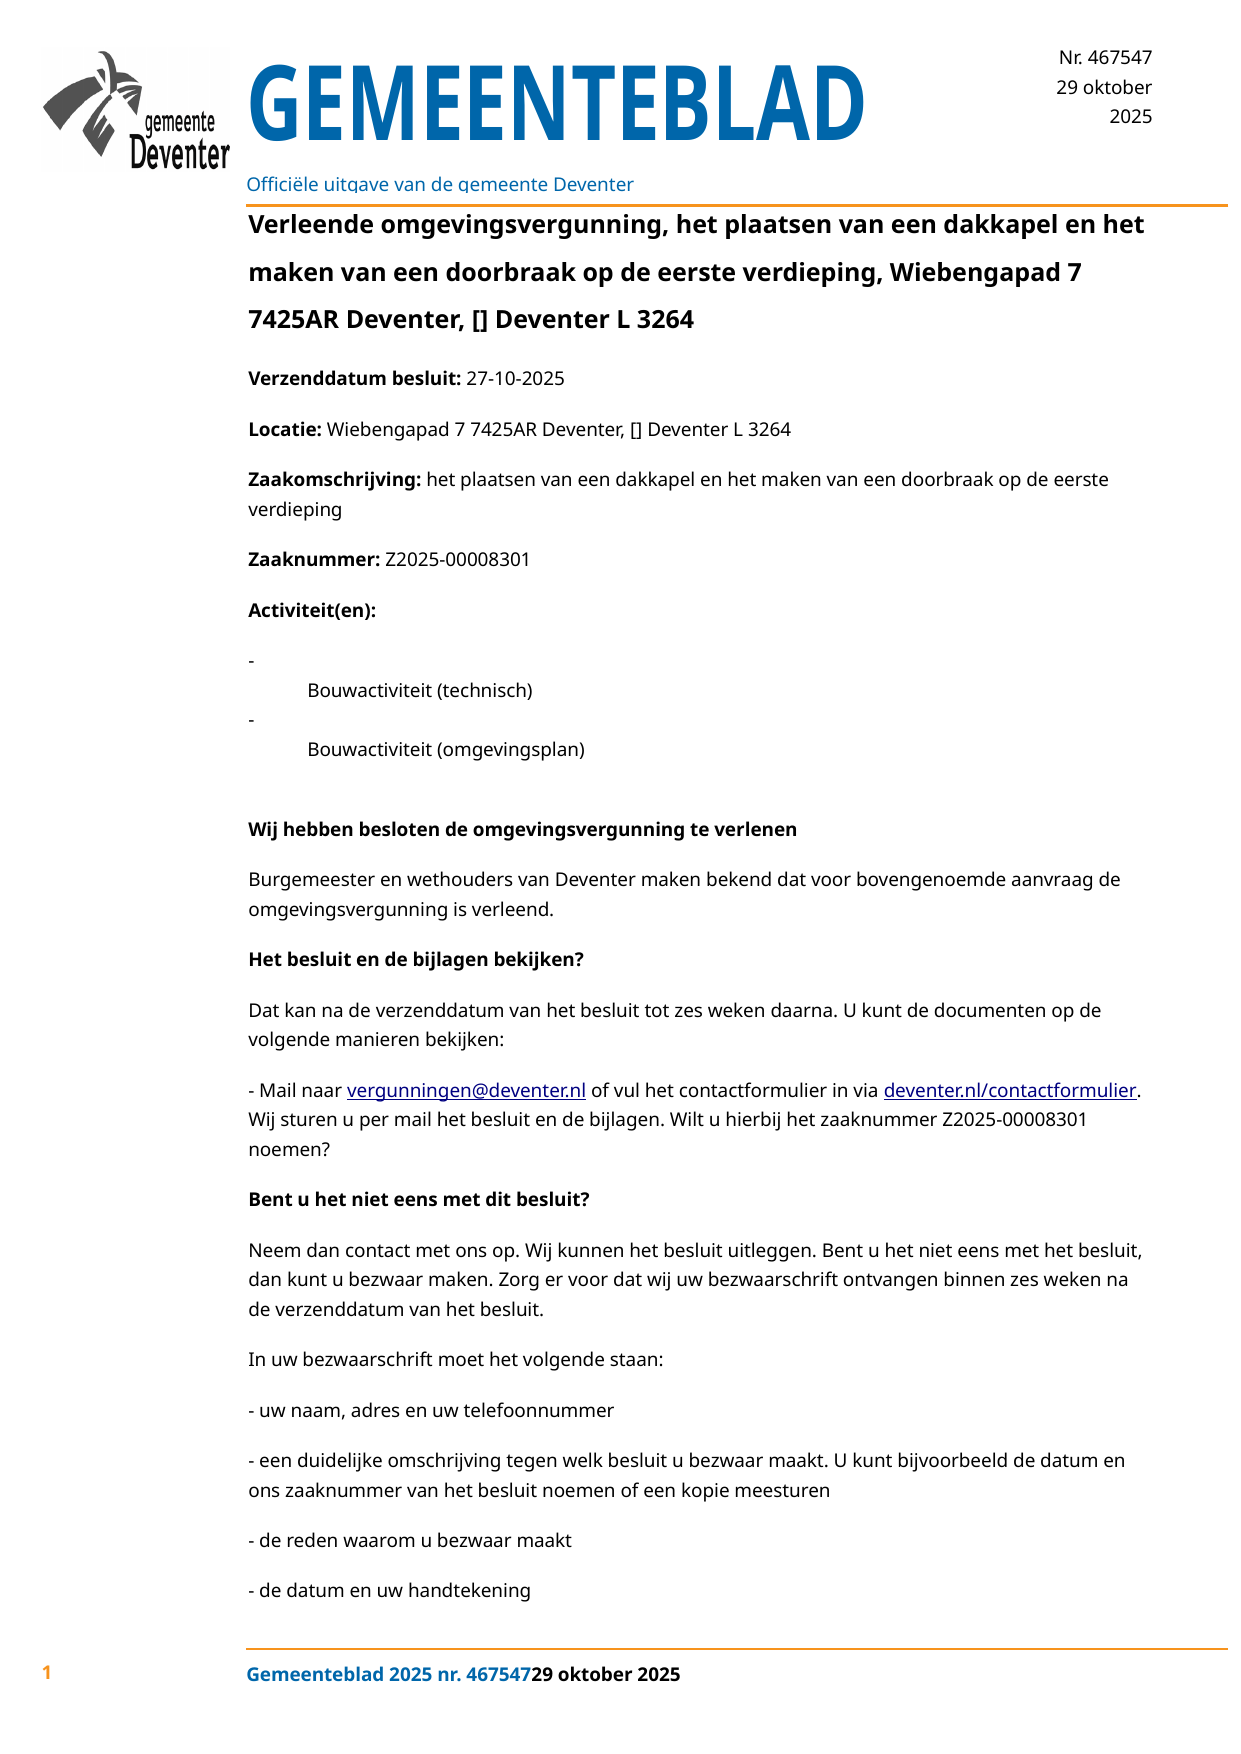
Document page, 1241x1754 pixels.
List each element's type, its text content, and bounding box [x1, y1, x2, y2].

text Locatie: Wiebengapad 7 7425AR Deventer, [] Deventer L 3264 [248, 416, 1152, 442]
text Verzenddatum besluit: 27-10-2025 [248, 366, 1152, 391]
list Bouwactiviteit (technisch) [248, 677, 1152, 702]
text Bent u het niet eens met dit besluit? [248, 1186, 1152, 1212]
text Dat kan na de verzenddatum van het besluit tot zes weken daarna. U kunt de documenten op de volgende manieren bekijken: [248, 997, 1152, 1052]
list Bouwactiviteit (omgevingsplan) [248, 736, 1152, 762]
text - de datum en uw handtekening [248, 1578, 1152, 1603]
text Activiteit(en): [248, 597, 1152, 622]
text Zaakomschrijving: het plaatsen van een dakkapel en het maken van een doorbraak op de eerste verdieping [248, 466, 1152, 522]
text - een duidelijke omschrijving tegen welk besluit u bezwaar maakt. U kunt bijvoorbeeld de datum en ons zaaknummer van het besluit noemen of een kopie meesturen [248, 1447, 1152, 1502]
text Verleende omgevingsvergunning, het plaatsen van een dakkapel en het maken van een doorbraak op de eerste verdieping, Wiebengapad 7 7425AR Deventer, [] Deventer L 3264 [248, 207, 1152, 336]
text - uw naam, adres en uw telefoonnummer [248, 1397, 1152, 1422]
text - Mail naar vergunningen@deventer.nl of vul het contactformulier in via deventer.nl/contactformulier. Wij sturen u per mail het besluit en de bijlagen. Wilt u hierbij het zaaknummer Z2025-00008301 noemen? [248, 1077, 1152, 1162]
text In uw bezwaarschrift moet het volgende staan: [248, 1346, 1152, 1372]
text - de reden waarom u bezwaar maakt [248, 1527, 1152, 1553]
text Neem dan contact met ons op. Wij kunnen het besluit uitleggen. Bent u het niet eens met het besluit, dan kunt u bezwaar maken. Zorg er voor dat wij uw bezwaarschrift ontvangen binnen zes weken na de verzenddatum van het besluit. [248, 1237, 1152, 1322]
text Zaaknummer: Z2025-00008301 [248, 546, 1152, 572]
text Wij hebben besloten de omgevingsvergunning te verlenen [248, 816, 1152, 842]
picture [41, 47, 231, 172]
text Het besluit en de bijlagen bekijken? [248, 946, 1152, 972]
text Burgemeester en wethouders van Deventer maken bekend dat voor bovengenoemde aanvraag de omgevingsvergunning is verleend. [248, 866, 1152, 922]
